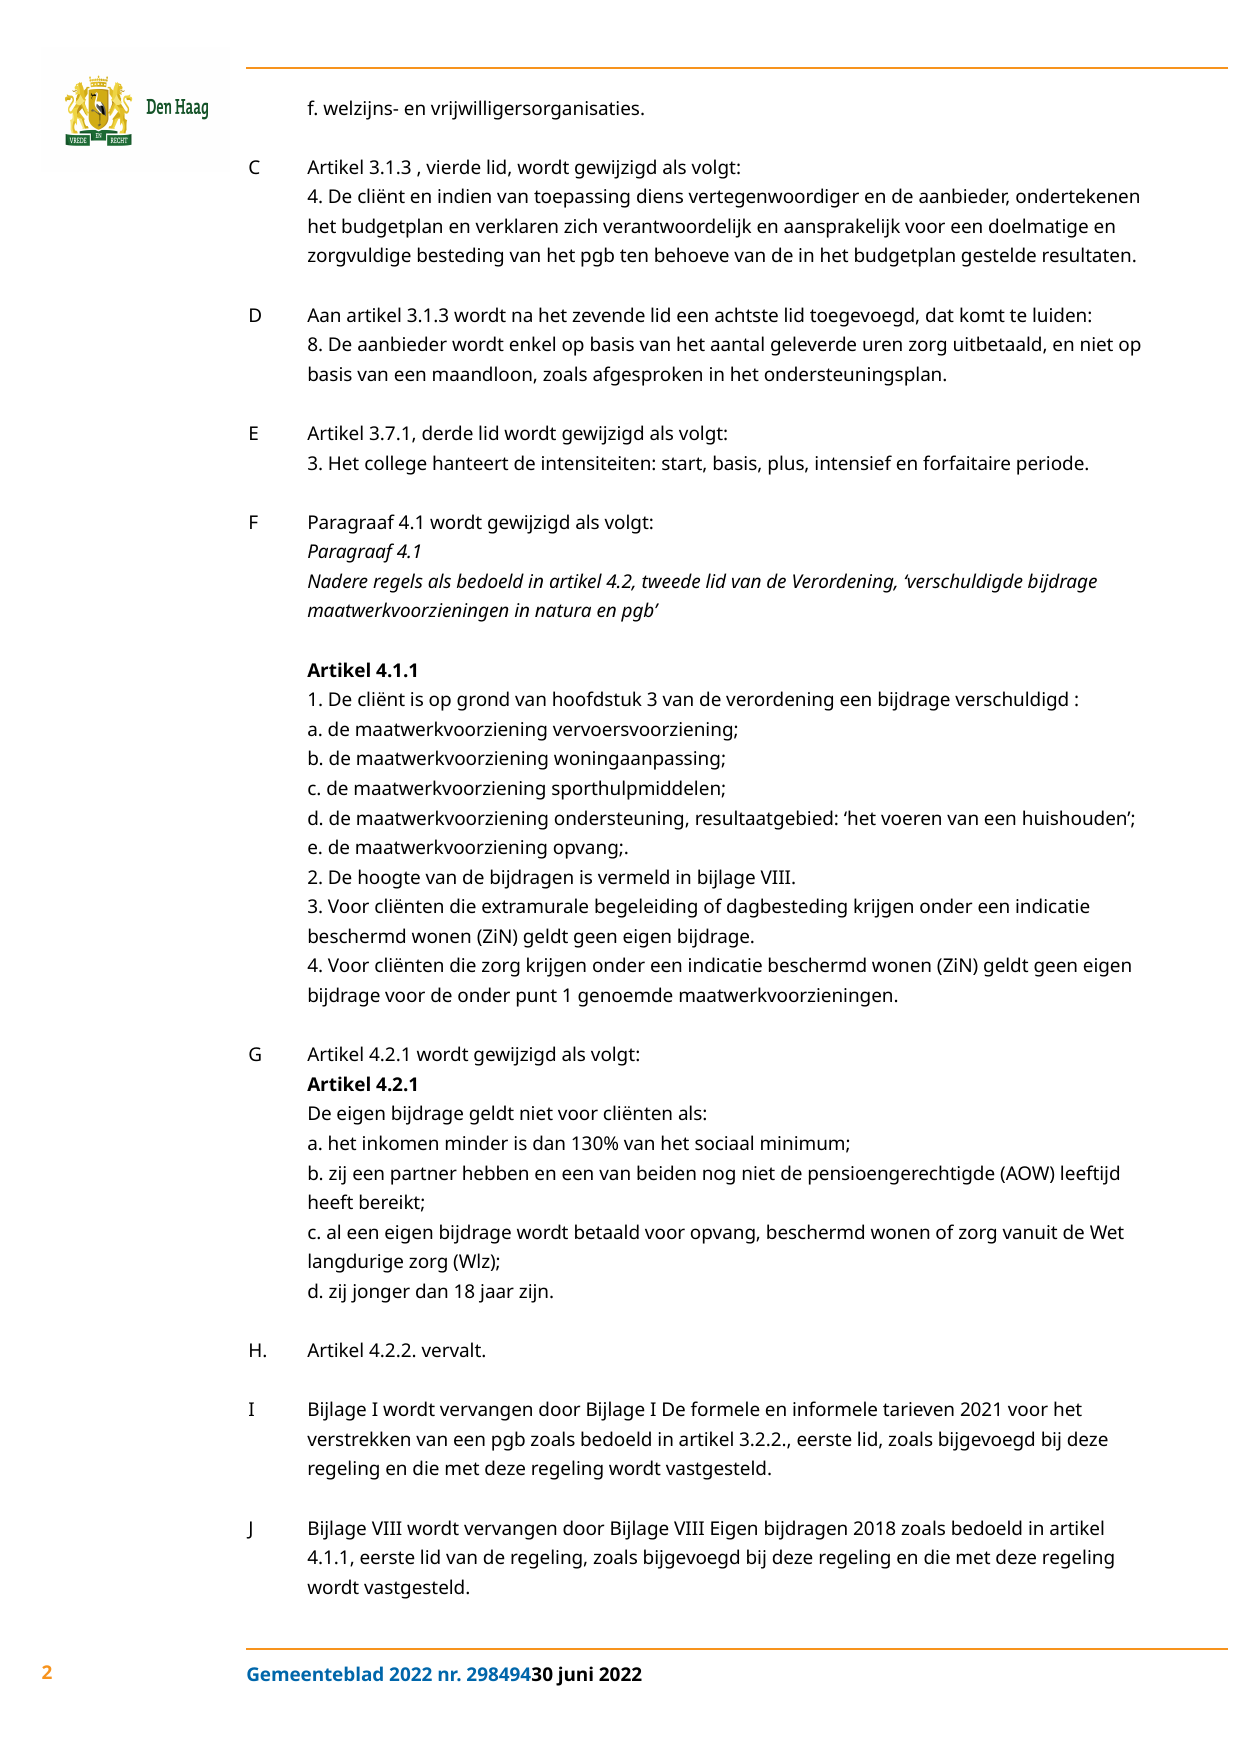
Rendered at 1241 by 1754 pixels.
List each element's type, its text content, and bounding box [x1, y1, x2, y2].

list b. de maatwerkvoorziening woningaanpassing; [248, 746, 1152, 771]
picture [41, 47, 231, 172]
list Artikel 3.7.1, derde lid wordt gewijzigd als volgt: [248, 420, 1152, 446]
list Nadere regels als bedoeld in artikel 4.2, tweede lid van de Verordening, ‘verschuldigde bijdrage maatwerkvoorzieningen in natura en pgb’ [248, 568, 1152, 623]
list Paragraaf 4.1 [248, 538, 1152, 564]
list Artikel 3.1.3 , vierde lid, wordt gewijzigd als volgt: [248, 154, 1152, 180]
list 3. Voor cliënten die extramurale begeleiding of dagbesteding krijgen onder een indicatie beschermd wonen (ZiN) geldt geen eigen bijdrage. [248, 893, 1152, 949]
list 3. Het college hanteert de intensiteiten: start, basis, plus, intensief en forfaitaire periode. [248, 450, 1152, 476]
list b. zij een partner hebben en een van beiden nog niet de pensioengerechtigde (AOW) leeftijd heeft bereikt; [248, 1160, 1152, 1215]
list Artikel 4.2.1 [248, 1071, 1152, 1097]
list 4. De cliënt en indien van toepassing diens vertegenwoordiger en de aanbieder, ondertekenen het budgetplan en verklaren zich verantwoordelijk en aansprakelijk voor een doelmatige en zorgvuldige besteding van het pgb ten behoeve van de in het budgetplan gestelde resultaten. [248, 183, 1152, 268]
list 8. De aanbieder wordt enkel op basis van het aantal geleverde uren zorg uitbetaald, en niet op basis van een maandloon, zoals afgesproken in het ondersteuningsplan. [248, 331, 1152, 387]
list Aan artikel 3.1.3 wordt na het zevende lid een achtste lid toegevoegd, dat komt te luiden: [248, 302, 1152, 328]
list De eigen bijdrage geldt niet voor cliënten als: [248, 1101, 1152, 1126]
list 4. Voor cliënten die zorg krijgen onder een indicatie beschermd wonen (ZiN) geldt geen eigen bijdrage voor de onder punt 1 genoemde maatwerkvoorzieningen. [248, 953, 1152, 1008]
list d. zij jonger dan 18 jaar zijn. [248, 1278, 1152, 1304]
list 2. De hoogte van de bijdragen is vermeld in bijlage VIII. [248, 864, 1152, 890]
list d. de maatwerkvoorziening ondersteuning, resultaatgebied: ‘het voeren van een huishouden’; [248, 805, 1152, 831]
list Bijlage VIII wordt vervangen door Bijlage VIII Eigen bijdragen 2018 zoals bedoeld in artikel 4.1.1, eerste lid van de regeling, zoals bijgevoegd bij deze regeling en die met deze regeling wordt vastgesteld. [248, 1515, 1152, 1600]
list f. welzijns- en vrijwilligersorganisaties. [248, 95, 1152, 121]
list 1. De cliënt is op grond van hoofdstuk 3 van de verordening een bijdrage verschuldigd : [248, 686, 1152, 712]
list a. de maatwerkvoorziening vervoersvoorziening; [248, 716, 1152, 742]
list Bijlage I wordt vervangen door Bijlage I De formele en informele tarieven 2021 voor het verstrekken van een pgb zoals bedoeld in artikel 3.2.2., eerste lid, zoals bijgevoegd bij deze regeling en die met deze regeling wordt vastgesteld. [248, 1396, 1152, 1481]
list Artikel 4.2.2. vervalt. [248, 1337, 1152, 1363]
list a. het inkomen minder is dan 130% van het sociaal minimum; [248, 1130, 1152, 1156]
list Artikel 4.2.1 wordt gewijzigd als volgt: [248, 1041, 1152, 1067]
list c. de maatwerkvoorziening sporthulpmiddelen; [248, 775, 1152, 801]
list e. de maatwerkvoorziening opvang;. [248, 834, 1152, 860]
list Paragraaf 4.1 wordt gewijzigd als volgt: [248, 509, 1152, 535]
list c. al een eigen bijdrage wordt betaald voor opvang, beschermd wonen of zorg vanuit de Wet langdurige zorg (Wlz); [248, 1219, 1152, 1274]
list Artikel 4.1.1 [248, 657, 1152, 683]
